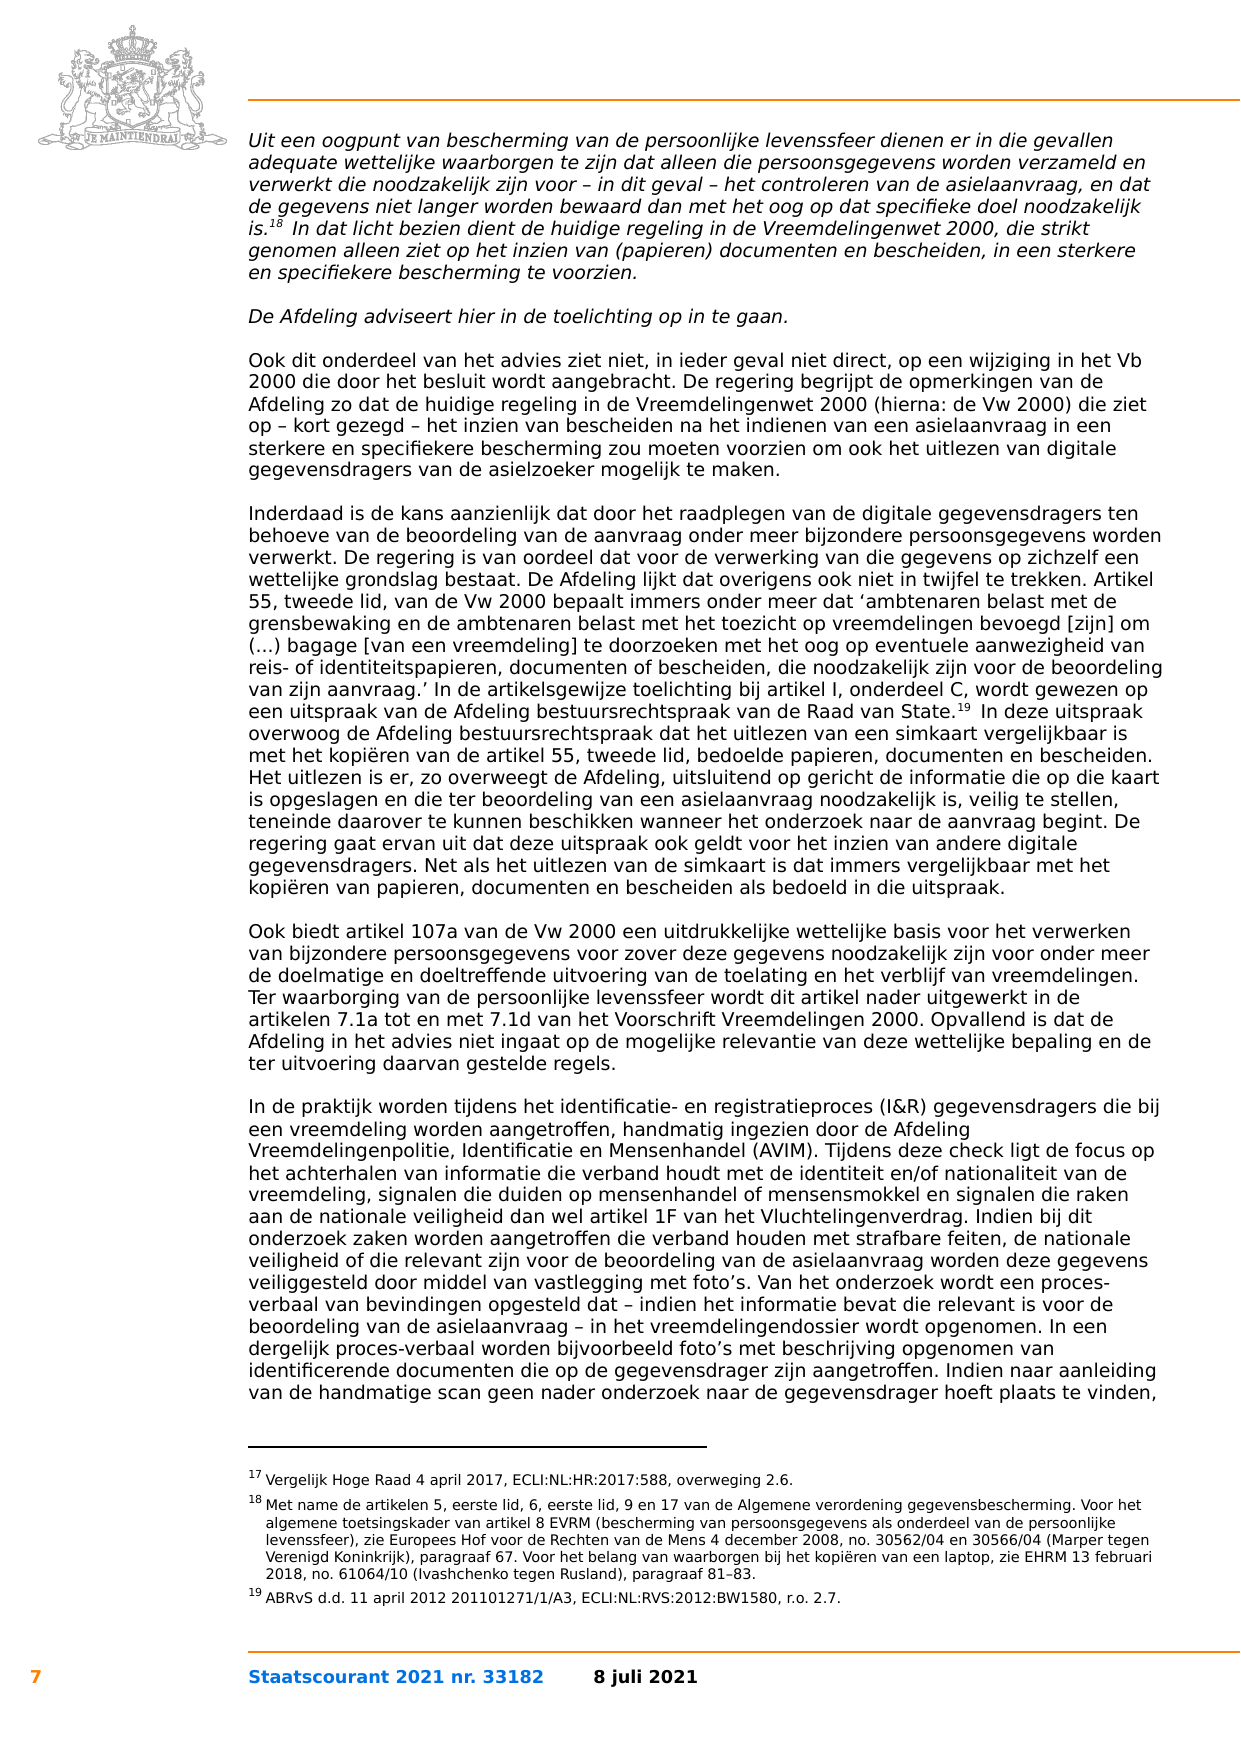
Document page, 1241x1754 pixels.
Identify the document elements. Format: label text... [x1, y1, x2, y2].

picture [38, 25, 227, 150]
text Inderdaad is de kans aanzienlijk dat door het raadplegen van de digitale gegevensdragers ten behoeve van de beoordeling van de aanvraag onder meer bijzondere persoonsgegevens worden verwerkt. De regering is van oordeel dat voor de verwerking van die gegevens op zichzelf een wettelijke grondslag bestaat. De Afdeling lijkt dat overigens ook niet in twijfel te trekken. Artikel 55, tweede lid, van de Vw 2000 bepaalt immers onder meer dat ‘ambtenaren belast met de grensbewaking en de ambtenaren belast met het toezicht op vreemdelingen bevoegd [zijn] om (...) bagage [van een vreemdeling] te doorzoeken met het oog op eventuele aanwezigheid van reis- of identiteitspapieren, documenten of bescheiden, die noodzakelijk zijn voor de beoordeling van zijn aanvraag.’ In de artikelsgewijze toelichting bij artikel I, onderdeel C, wordt gewezen op een uitspraak van de Afdeling bestuursrechtspraak van de Raad van State. In deze uitspraak overwoog de Afdeling bestuursrechtspraak dat het uitlezen van een simkaart vergelijkbaar is met het kopiëren van de artikel 55, tweede lid, bedoelde papieren, documenten en bescheiden. Het uitlezen is er, zo overweegt de Afdeling, uitsluitend op gericht de informatie die op die kaart is opgeslagen en die ter beoordeling van een asielaanvraag noodzakelijk is, veilig te stellen, teneinde daarover te kunnen beschikken wanneer het onderzoek naar de aanvraag begint. De regering gaat ervan uit dat deze uitspraak ook geldt voor het inzien van andere digitale gegevensdragers. Net als het uitlezen van de simkaart is dat immers vergelijkbaar met het kopiëren van papieren, documenten en bescheiden als bedoeld in die uitspraak. [248, 503, 1163, 899]
text Vergelijk Hoge Raad 4 april 2017, ECLI:NL:HR:2017:588, overweging 2.6. [248, 1468, 1163, 1490]
text Ook biedt artikel 107a van de Vw 2000 een uitdrukkelijke wettelijke basis voor het verwerken van bijzondere persoonsgegevens voor zover deze gegevens noodzakelijk zijn voor onder meer de doelmatige en doeltreffende uitvoering van de toelating en het verblijf van vreemdelingen. Ter waarborging van de persoonlijke levenssfeer wordt dit artikel nader uitgewerkt in de artikelen 7.1a tot en met 7.1d van het Voorschrift Vreemdelingen 2000. Opvallend is dat de Afdeling in het advies niet ingaat op de mogelijke relevantie van deze wettelijke bepaling en de ter uitvoering daarvan gestelde regels. [248, 921, 1163, 1074]
text Uit een oogpunt van bescherming van de persoonlijke levenssfeer dienen er in die gevallen adequate wettelijke waarborgen te zijn dat alleen die persoonsgegevens worden verzameld en verwerkt die noodzakelijk zijn voor – in dit geval – het controleren van de asielaanvraag, en dat de gegevens niet langer worden bewaard dan met het oog op dat specifieke doel noodzakelijk is. In dat licht bezien dient de huidige regeling in de Vreemdelingenwet 2000, die strikt genomen alleen ziet op het inzien van (papieren) documenten en bescheiden, in een sterkere en specifiekere bescherming te voorzien. [248, 130, 1163, 284]
text Ook dit onderdeel van het advies ziet niet, in ieder geval niet direct, op een wijziging in het Vb 2000 die door het besluit wordt aangebracht. De regering begrijpt de opmerkingen van de Afdeling zo dat de huidige regeling in de Vreemdelingenwet 2000 (hierna: de Vw 2000) die ziet op – kort gezegd – het inzien van bescheiden na het indienen van een asielaanvraag in een sterkere en specifiekere bescherming zou moeten voorzien om ook het uitlezen van digitale gegevensdragers van de asielzoeker mogelijk te maken. [248, 349, 1163, 481]
text ABRvS d.d. 11 april 2012 201101271/1/A3, ECLI:NL:RVS:2012:BW1580, r.o. 2.7. [248, 1586, 1163, 1608]
text De Afdeling adviseert hier in de toelichting op in te gaan. [248, 306, 1163, 328]
text In de praktijk worden tijdens het identificatie- en registratieproces (I&R) gegevensdragers die bij een vreemdeling worden aangetroffen, handmatig ingezien door de Afdeling Vreemdelingenpolitie, Identificatie en Mensenhandel (AVIM). Tijdens deze check ligt de focus op het achterhalen van informatie die verband houdt met de identiteit en/of nationaliteit van de vreemdeling, signalen die duiden op mensenhandel of mensensmokkel en signalen die raken aan de nationale veiligheid dan wel artikel 1F van het Vluchtelingenverdrag. Indien bij dit onderzoek zaken worden aangetroffen die verband houden met strafbare feiten, de nationale veiligheid of die relevant zijn voor de beoordeling van de asielaanvraag worden deze gegevens veiliggesteld door middel van vastlegging met foto’s. Van het onderzoek wordt een proces-verbaal van bevindingen opgesteld dat – indien het informatie bevat die relevant is voor de beoordeling van de asielaanvraag – in het vreemdelingendossier wordt opgenomen. In een dergelijk proces-verbaal worden bijvoorbeeld foto’s met beschrijving opgenomen van identificerende documenten die op de gegevensdrager zijn aangetroffen. Indien naar aanleiding van de handmatige scan geen nader onderzoek naar de gegevensdrager hoeft plaats te vinden, [248, 1096, 1163, 1404]
text Met name de artikelen 5, eerste lid, 6, eerste lid, 9 en 17 van de Algemene verordening gegevensbescherming. Voor het algemene toetsingskader van artikel 8 EVRM (bescherming van persoonsgegevens als onderdeel van de persoonlijke levenssfeer), zie Europees Hof voor de Rechten van de Mens 4 december 2008, no. 30562/04 en 30566/04 (Marper tegen Verenigd Koninkrijk), paragraaf 67. Voor het belang van waarborgen bij het kopiëren van een laptop, zie EHRM 13 februari 2018, no. 61064/10 (Ivashchenko tegen Rusland), paragraaf 81–83. [248, 1493, 1163, 1583]
